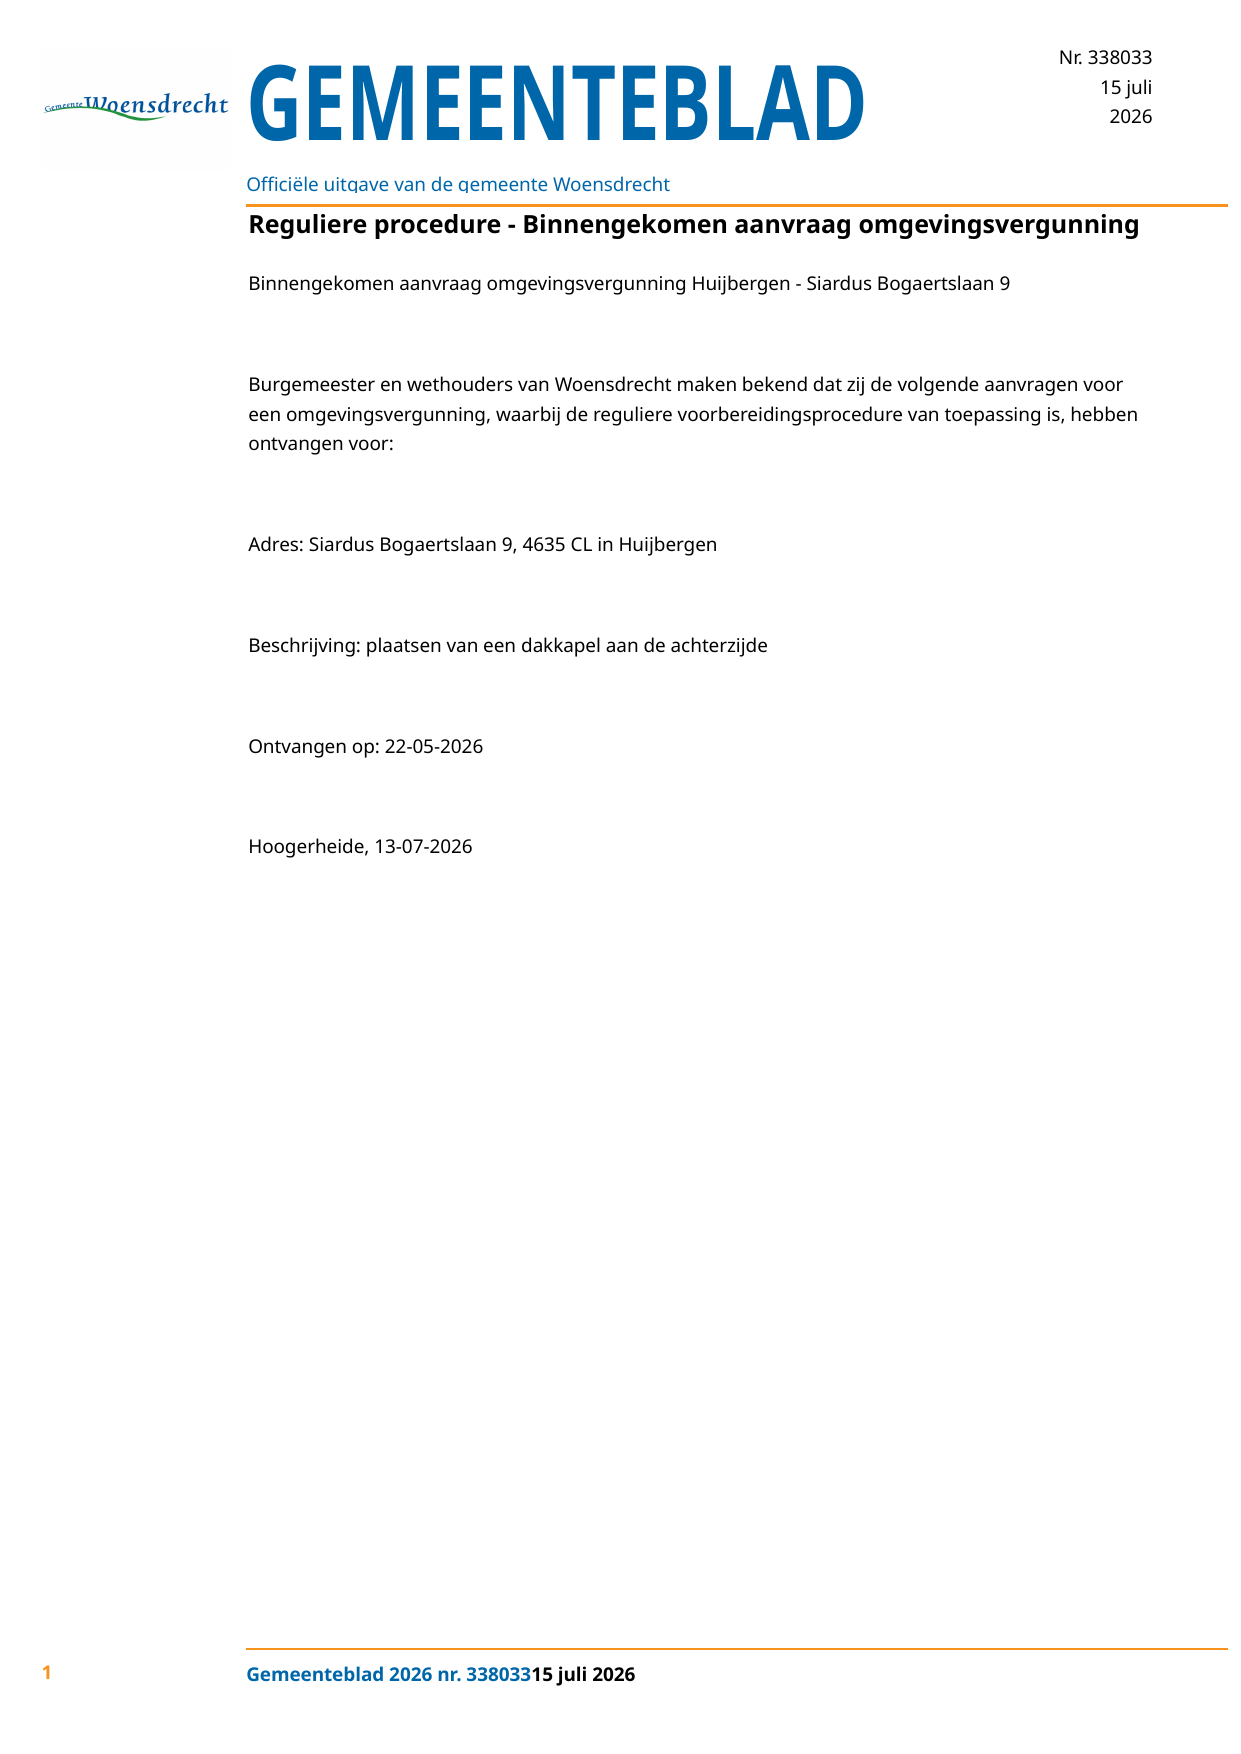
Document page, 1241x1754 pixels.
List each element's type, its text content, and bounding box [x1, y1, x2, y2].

text Adres: Siardus Bogaertslaan 9, 4635 CL in Huijbergen [248, 531, 1152, 557]
text Ontvangen op: 22-05-2026 [248, 733, 1152, 758]
picture [41, 47, 231, 172]
text Beschrijving: plaatsen van een dakkapel aan de achterzijde [248, 632, 1152, 658]
text Burgemeester en wethouders van Woensdrecht maken bekend dat zij de volgende aanvragen voor een omgevingsvergunning, waarbij de reguliere voorbereidingsprocedure van toepassing is, hebben ontvangen voor: [248, 371, 1152, 456]
text Binnengekomen aanvraag omgevingsvergunning Huijbergen - Siardus Bogaertslaan 9 [248, 270, 1152, 296]
text Hoogerheide, 13-07-2026 [248, 834, 1152, 859]
text Reguliere procedure - Binnengekomen aanvraag omgevingsvergunning [248, 207, 1152, 241]
